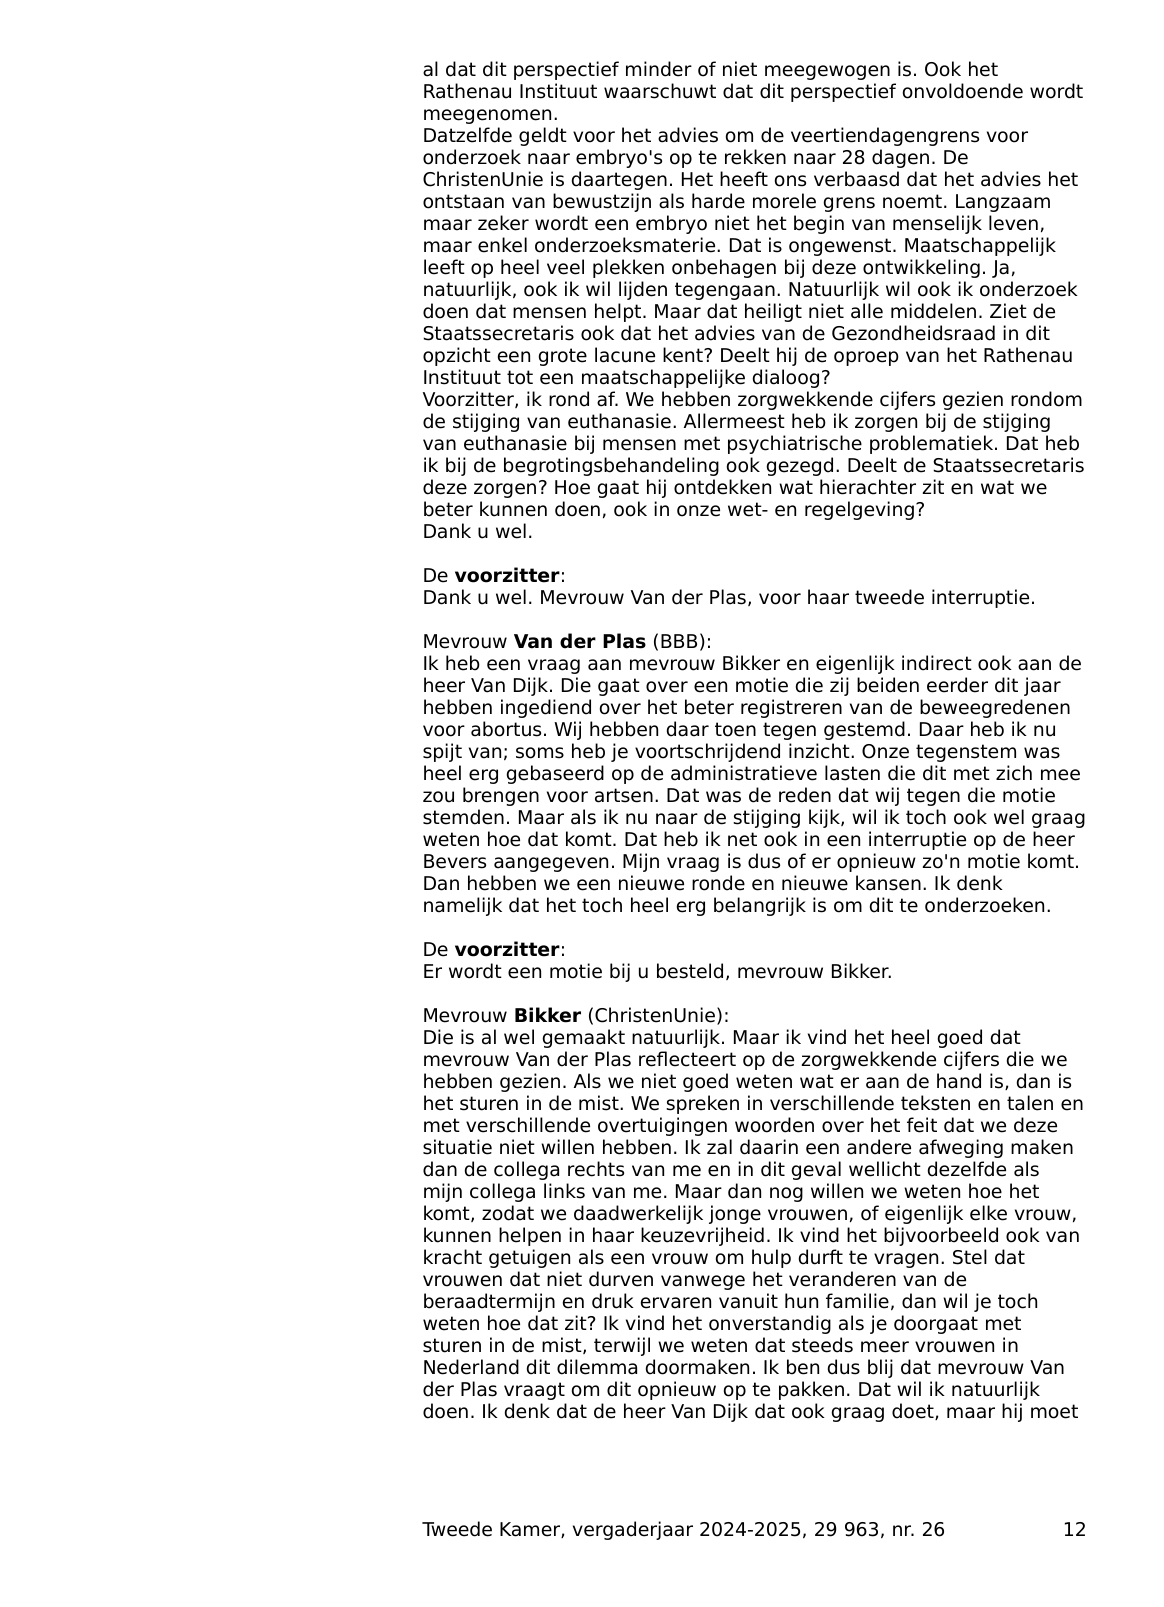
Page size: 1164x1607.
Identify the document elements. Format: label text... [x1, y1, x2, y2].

text Dank u wel. [422, 521, 1087, 543]
text Er wordt een motie bij u besteld, mevrouw Bikker. [422, 961, 1087, 983]
text De voorzitter: [422, 939, 1087, 961]
text al dat dit perspectief minder of niet meegewogen is. Ook het Rathenau Instituut waarschuwt dat dit perspectief onvoldoende wordt meegenomen. [422, 59, 1087, 125]
text Mevrouw Van der Plas (BBB): [422, 631, 1087, 653]
text Datzelfde geldt voor het advies om de veertiendagengrens voor onderzoek naar embryo's op te rekken naar 28 dagen. De ChristenUnie is daartegen. Het heeft ons verbaasd dat het advies het ontstaan van bewustzijn als harde morele grens noemt. Langzaam maar zeker wordt een embryo niet het begin van menselijk leven, maar enkel onderzoeksmaterie. Dat is ongewenst. Maatschappelijk leeft op heel veel plekken onbehagen bij deze ontwikkeling. Ja, natuurlijk, ook ik wil lijden tegengaan. Natuurlijk wil ook ik onderzoek doen dat mensen helpt. Maar dat heiligt niet alle middelen. Ziet de Staatssecretaris ook dat het advies van de Gezondheidsraad in dit opzicht een grote lacune kent? Deelt hij de oproep van het Rathenau Instituut tot een maatschappelijke dialoog? [422, 125, 1087, 389]
text De voorzitter: [422, 565, 1087, 587]
text Dank u wel. Mevrouw Van der Plas, voor haar tweede interruptie. [422, 587, 1087, 609]
text Voorzitter, ik rond af. We hebben zorgwekkende cijfers gezien rondom de stijging van euthanasie. Allermeest heb ik zorgen bij de stijging van euthanasie bij mensen met psychiatrische problematiek. Dat heb ik bij de begrotingsbehandeling ook gezegd. Deelt de Staatssecretaris deze zorgen? Hoe gaat hij ontdekken wat hierachter zit en wat we beter kunnen doen, ook in onze wet- en regelgeving? [422, 389, 1087, 521]
text Mevrouw Bikker (ChristenUnie): [422, 1005, 1087, 1027]
text Die is al wel gemaakt natuurlijk. Maar ik vind het heel goed dat mevrouw Van der Plas reflecteert op de zorgwekkende cijfers die we hebben gezien. Als we niet goed weten wat er aan de hand is, dan is het sturen in de mist. We spreken in verschillende teksten en talen en met verschillende overtuigingen woorden over het feit dat we deze situatie niet willen hebben. Ik zal daarin een andere afweging maken dan de collega rechts van me en in dit geval wellicht dezelfde als mijn collega links van me. Maar dan nog willen we weten hoe het komt, zodat we daadwerkelijk jonge vrouwen, of eigenlijk elke vrouw, kunnen helpen in haar keuzevrijheid. Ik vind het bijvoorbeeld ook van kracht getuigen als een vrouw om hulp durft te vragen. Stel dat vrouwen dat niet durven vanwege het veranderen van de beraadtermijn en druk ervaren vanuit hun familie, dan wil je toch weten hoe dat zit? Ik vind het onverstandig als je doorgaat met sturen in de mist, terwijl we weten dat steeds meer vrouwen in Nederland dit dilemma doormaken. Ik ben dus blij dat mevrouw Van der Plas vraagt om dit opnieuw op te pakken. Dat wil ik natuurlijk doen. Ik denk dat de heer Van Dijk dat ook graag doet, maar hij moet [422, 1027, 1087, 1423]
text Ik heb een vraag aan mevrouw Bikker en eigenlijk indirect ook aan de heer Van Dijk. Die gaat over een motie die zij beiden eerder dit jaar hebben ingediend over het beter registreren van de beweegredenen voor abortus. Wij hebben daar toen tegen gestemd. Daar heb ik nu spijt van; soms heb je voortschrijdend inzicht. Onze tegenstem was heel erg gebaseerd op de administratieve lasten die dit met zich mee zou brengen voor artsen. Dat was de reden dat wij tegen die motie stemden. Maar als ik nu naar de stijging kijk, wil ik toch ook wel graag weten hoe dat komt. Dat heb ik net ook in een interruptie op de heer Bevers aangegeven. Mijn vraag is dus of er opnieuw zo'n motie komt. Dan hebben we een nieuwe ronde en nieuwe kansen. Ik denk namelijk dat het toch heel erg belangrijk is om dit te onderzoeken. [422, 653, 1087, 917]
